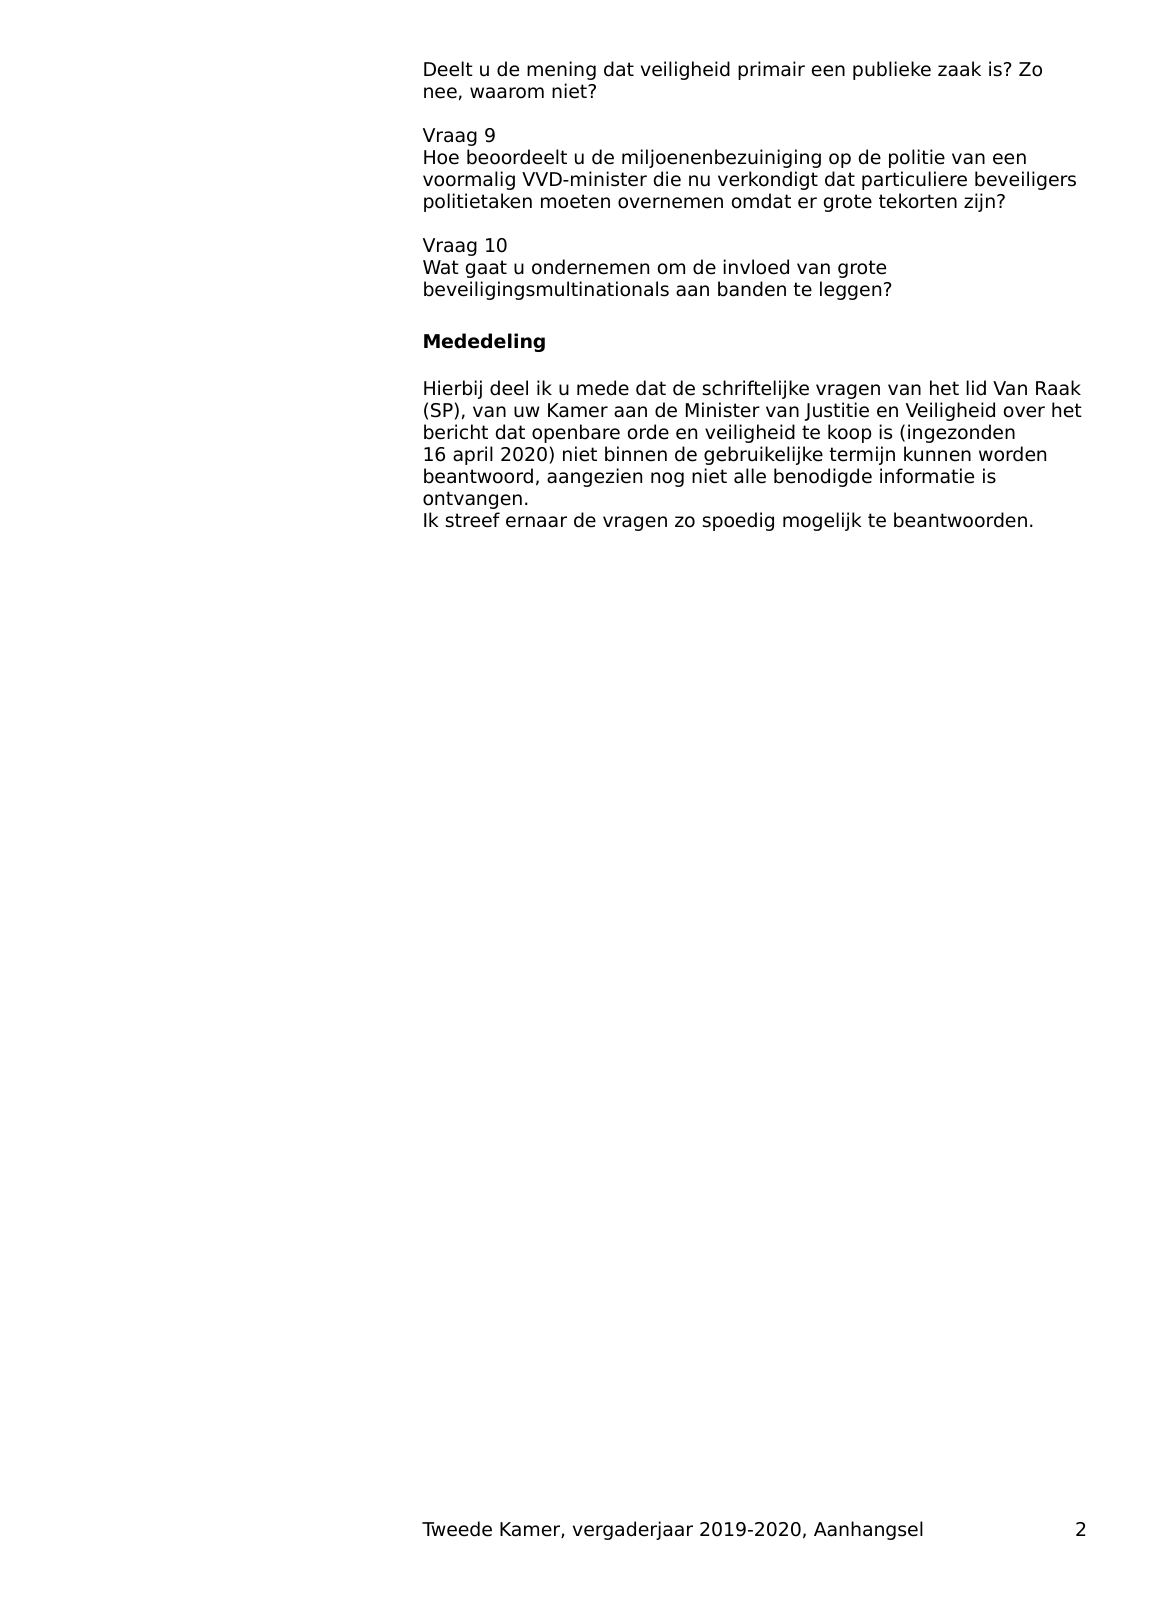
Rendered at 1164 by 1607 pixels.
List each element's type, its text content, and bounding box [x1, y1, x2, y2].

text Wat gaat u ondernemen om de invloed van grote beveiligingsmultinationals aan banden te leggen? [422, 257, 1087, 301]
text Hoe beoordeelt u de miljoenenbezuiniging op de politie van een voormalig VVD-minister die nu verkondigt dat particuliere beveiligers politietaken moeten overnemen omdat er grote tekorten zijn? [422, 147, 1087, 213]
text Vraag 10 [422, 235, 1087, 257]
text Ik streef ernaar de vragen zo spoedig mogelijk te beantwoorden. [422, 510, 1087, 532]
subtitle Mededeling [422, 331, 1087, 353]
text Deelt u de mening dat veiligheid primair een publieke zaak is? Zo nee, waarom niet? [422, 59, 1087, 103]
text Vraag 9 [422, 125, 1087, 147]
text Hierbij deel ik u mede dat de schriftelijke vragen van het lid Van Raak (SP), van uw Kamer aan de Minister van Justitie en Veiligheid over het bericht dat openbare orde en veiligheid te koop is (ingezonden 16 april 2020) niet binnen de gebruikelijke termijn kunnen worden beantwoord, aangezien nog niet alle benodigde informatie is ontvangen. [422, 378, 1087, 510]
